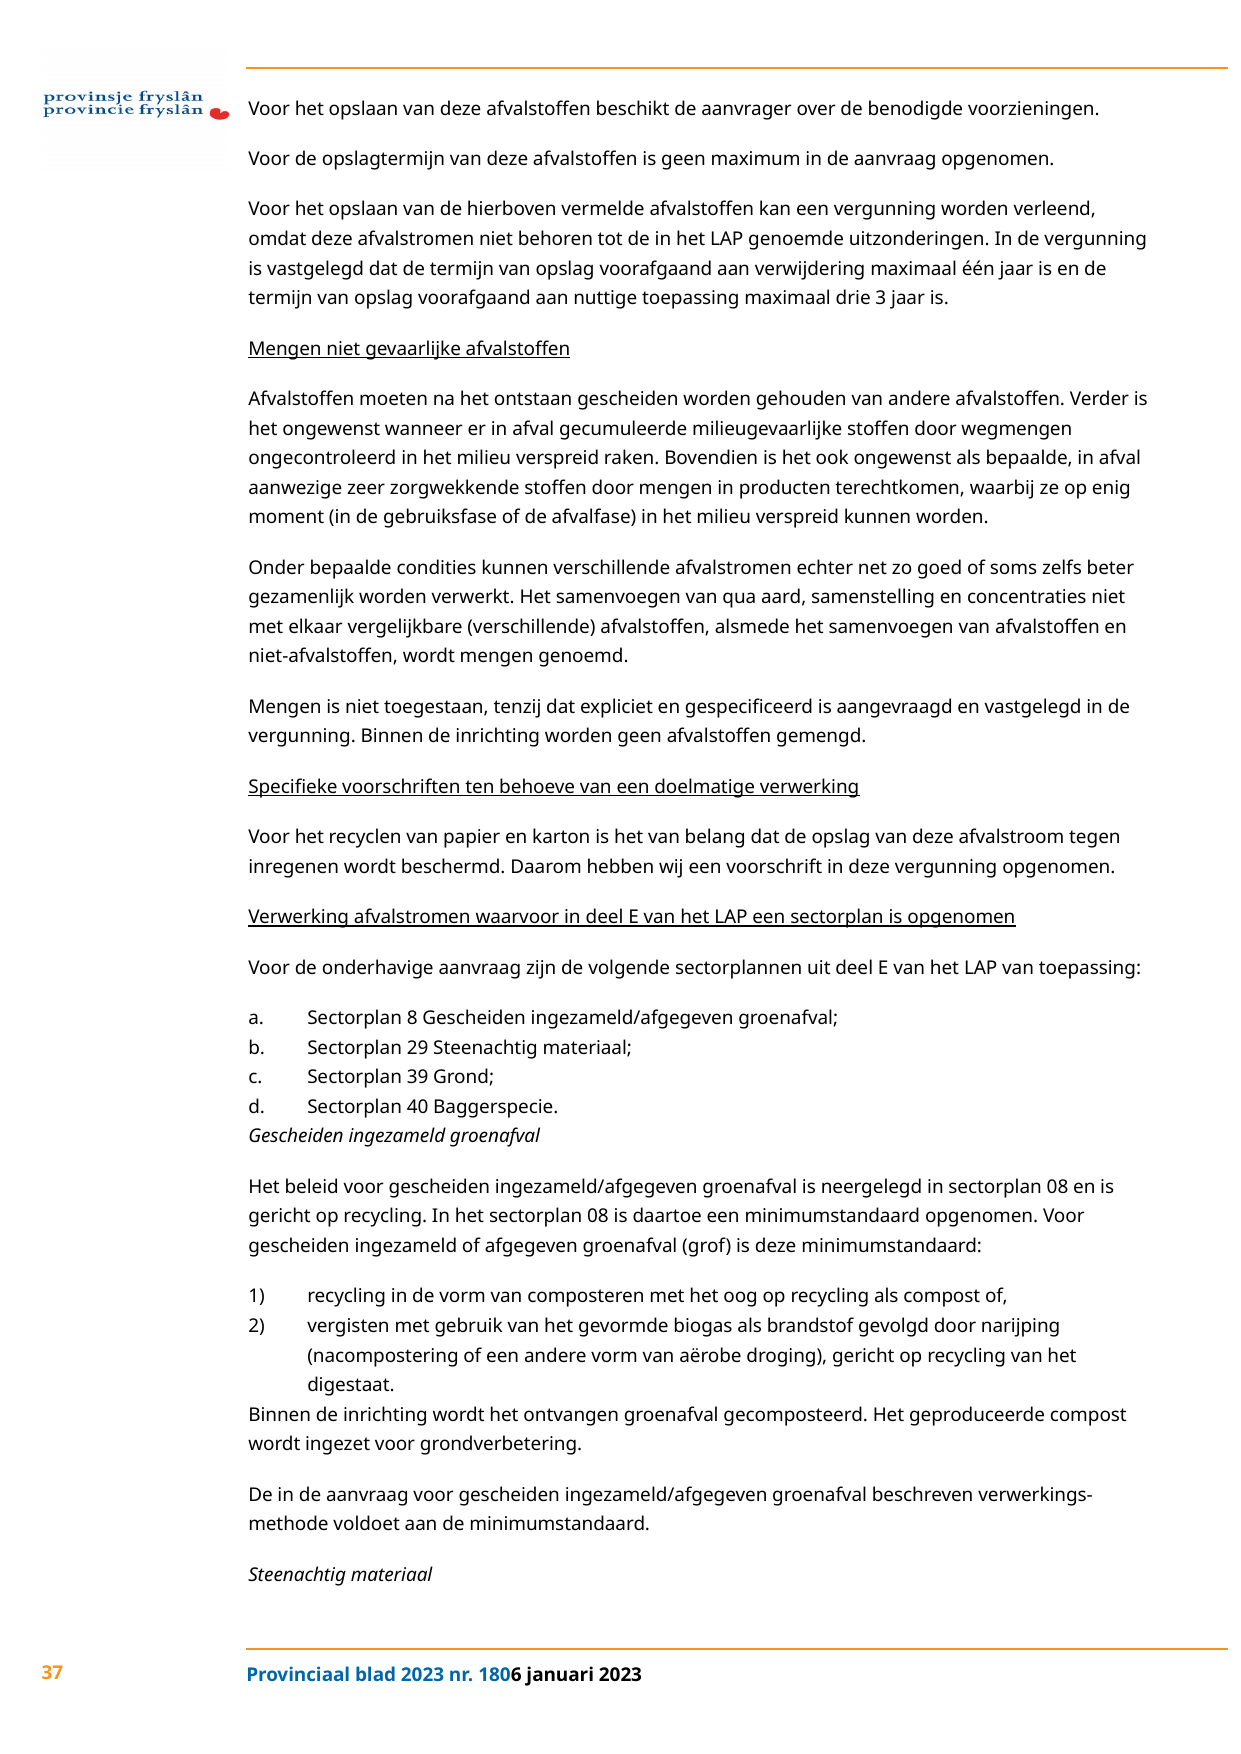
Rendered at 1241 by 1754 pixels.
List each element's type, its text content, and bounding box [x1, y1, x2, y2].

list Sectorplan 29 Steenachtig materiaal; [248, 1034, 1152, 1060]
text Onder bepaalde condities kunnen verschillende afvalstromen echter net zo goed of soms zelfs beter gezamenlijk worden verwerkt. Het samenvoegen van qua aard, samenstelling en concentraties niet met elkaar vergelijkbare (verschillende) afvalstoffen, alsmede het samenvoegen van afvalstoffen en niet-afvalstoffen, wordt mengen genoemd. [248, 554, 1152, 668]
list vergisten met gebruik van het gevormde biogas als brandstof gevolgd door narijping (nacompostering of een andere vorm van aërobe droging), gericht op recycling van het digestaat. [248, 1312, 1152, 1397]
text Binnen de inrichting wordt het ontvangen groenafval gecomposteerd. Het geproduceerde compost wordt ingezet voor grondverbetering. [248, 1401, 1152, 1456]
text Mengen niet gevaarlijke afvalstoffen [248, 335, 1152, 361]
text De in de aanvraag voor gescheiden ingezameld/afgegeven groenafval beschreven verwerkings-methode voldoet aan de minimumstandaard. [248, 1481, 1152, 1536]
text Gescheiden ingezameld groenafval [248, 1123, 1152, 1148]
list Sectorplan 39 Grond; [248, 1063, 1152, 1089]
text Voor de onderhavige aanvraag zijn de volgende sectorplannen uit deel E van het LAP van toepassing: [248, 954, 1152, 980]
text Het beleid voor gescheiden ingezameld/afgegeven groenafval is neergelegd in sectorplan 08 en is gericht op recycling. In het sectorplan 08 is daartoe een minimumstandaard opgenomen. Voor gescheiden ingezameld of afgegeven groenafval (grof) is deze minimumstandaard: [248, 1173, 1152, 1258]
text Voor de opslagtermijn van deze afvalstoffen is geen maximum in de aanvraag opgenomen. [248, 145, 1152, 171]
text Mengen is niet toegestaan, tenzij dat expliciet en gespecificeerd is aangevraagd en vastgelegd in de vergunning. Binnen de inrichting worden geen afvalstoffen gemengd. [248, 693, 1152, 748]
text Steenachtig materiaal [248, 1561, 1152, 1587]
text Voor het opslaan van de hierboven vermelde afvalstoffen kan een vergunning worden verleend, omdat deze afvalstromen niet behoren tot de in het LAP genoemde uitzonderingen. In de vergunning is vastgelegd dat de termijn van opslag voorafgaand aan verwijdering maximaal één jaar is en de termijn van opslag voorafgaand aan nuttige toepassing maximaal drie 3 jaar is. [248, 196, 1152, 310]
text Voor het recyclen van papier en karton is het van belang dat de opslag van deze afvalstroom tegen inregenen wordt beschermd. Daarom hebben wij een voorschrift in deze vergunning opgenomen. [248, 823, 1152, 879]
picture [41, 47, 231, 172]
list recycling in de vorm van composteren met het oog op recycling als compost of, [248, 1283, 1152, 1308]
text Afvalstoffen moeten na het ontstaan gescheiden worden gehouden van andere afvalstoffen. Verder is het ongewenst wanneer er in afval gecumuleerde milieugevaarlijke stoffen door wegmengen ongecontroleerd in het milieu verspreid raken. Bovendien is het ook ongewenst als bepaalde, in afval aanwezige zeer zorgwekkende stoffen door mengen in producten terechtkomen, waarbij ze op enig moment (in de gebruiksfase of de afvalfase) in het milieu verspreid kunnen worden. [248, 385, 1152, 529]
list Sectorplan 8 Gescheiden ingezameld/afgegeven groenafval; [248, 1004, 1152, 1030]
list Sectorplan 40 Baggerspecie. [248, 1093, 1152, 1119]
text Specifieke voorschriften ten behoeve van een doelmatige verwerking [248, 773, 1152, 799]
text Voor het opslaan van deze afvalstoffen beschikt de aanvrager over de benodigde voorzieningen. [248, 95, 1152, 121]
text Verwerking afvalstromen waarvoor in deel E van het LAP een sectorplan is opgenomen [248, 903, 1152, 929]
